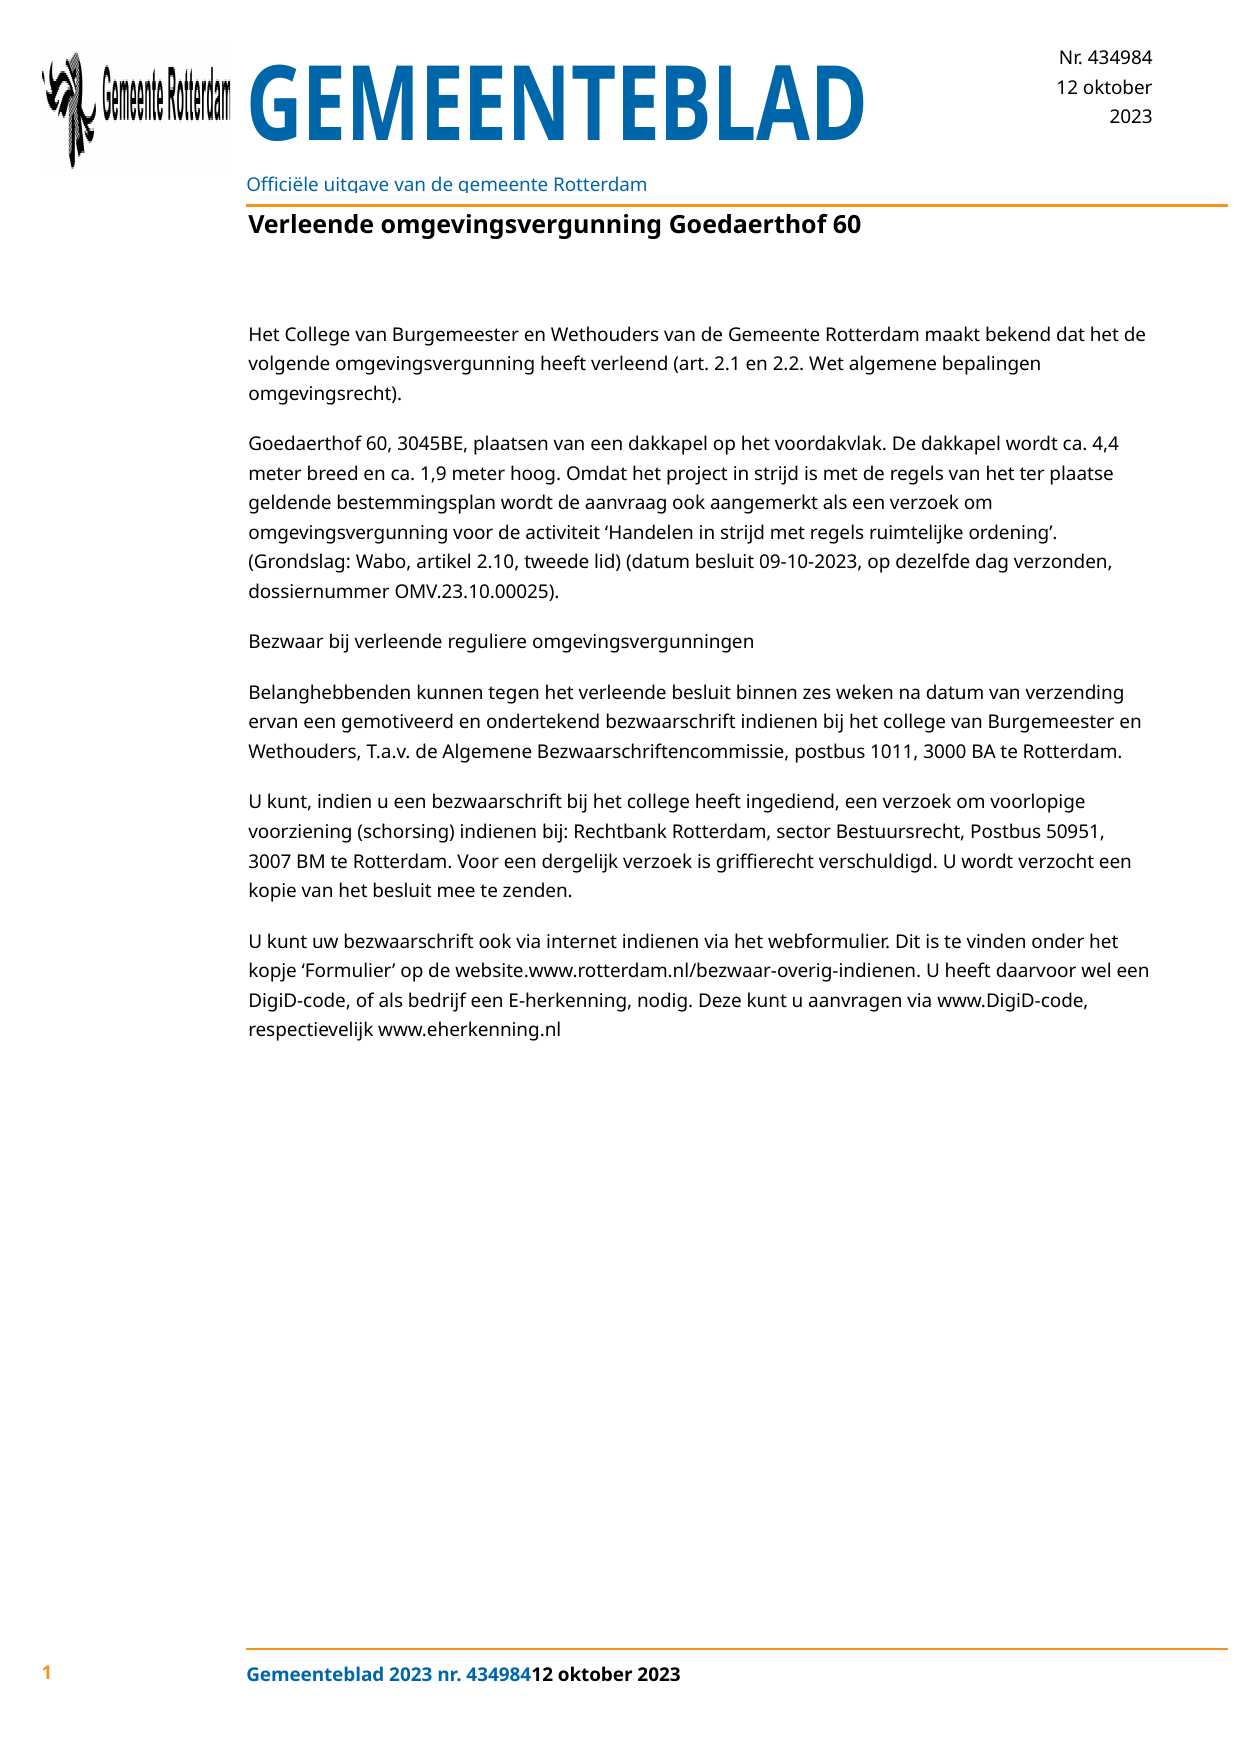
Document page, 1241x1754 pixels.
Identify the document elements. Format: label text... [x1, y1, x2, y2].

text U kunt uw bezwaarschrift ook via internet indienen via het webformulier. Dit is te vinden onder het kopje ‘Formulier’ op de website.www.rotterdam.nl/bezwaar-overig-indienen. U heeft daarvoor wel een DigiD-code, of als bedrijf een E-herkenning, nodig. Deze kunt u aanvragen via www.DigiD-code, respectievelijk www.eherkenning.nl [248, 928, 1152, 1042]
picture [41, 47, 231, 172]
text Belanghebbenden kunnen tegen het verleende besluit binnen zes weken na datum van verzending ervan een gemotiveerd en ondertekend bezwaarschrift indienen bij het college van Burgemeester en Wethouders, T.a.v. de Algemene Bezwaarschriftencommissie, postbus 1011, 3000 BA te Rotterdam. [248, 679, 1152, 764]
text Goedaerthof 60, 3045BE, plaatsen van een dakkapel op het voordakvlak. De dakkapel wordt ca. 4,4 meter breed en ca. 1,9 meter hoog. Omdat het project in strijd is met de regels van het ter plaatse geldende bestemmingsplan wordt de aanvraag ook aangemerkt als een verzoek om omgevingsvergunning voor de activiteit ‘Handelen in strijd met regels ruimtelijke ordening’. (Grondslag: Wabo, artikel 2.10, tweede lid) (datum besluit 09-10-2023, op dezelfde dag verzonden, dossiernummer OMV.23.10.00025). [248, 430, 1152, 604]
text U kunt, indien u een bezwaarschrift bij het college heeft ingediend, een verzoek om voorlopige voorziening (schorsing) indienen bij: Rechtbank Rotterdam, sector Bestuursrecht, Postbus 50951, 3007 BM te Rotterdam. Voor een dergelijk verzoek is griffierecht verschuldigd. U wordt verzocht een kopie van het besluit mee te zenden. [248, 789, 1152, 903]
text Bezwaar bij verleende reguliere omgevingsvergunningen [248, 629, 1152, 654]
text Het College van Burgemeester en Wethouders van de Gemeente Rotterdam maakt bekend dat het de volgende omgevingsvergunning heeft verleend (art. 2.1 en 2.2. Wet algemene bepalingen omgevingsrecht). [248, 321, 1152, 406]
text Verleende omgevingsvergunning Goedaerthof 60 [248, 207, 1152, 241]
